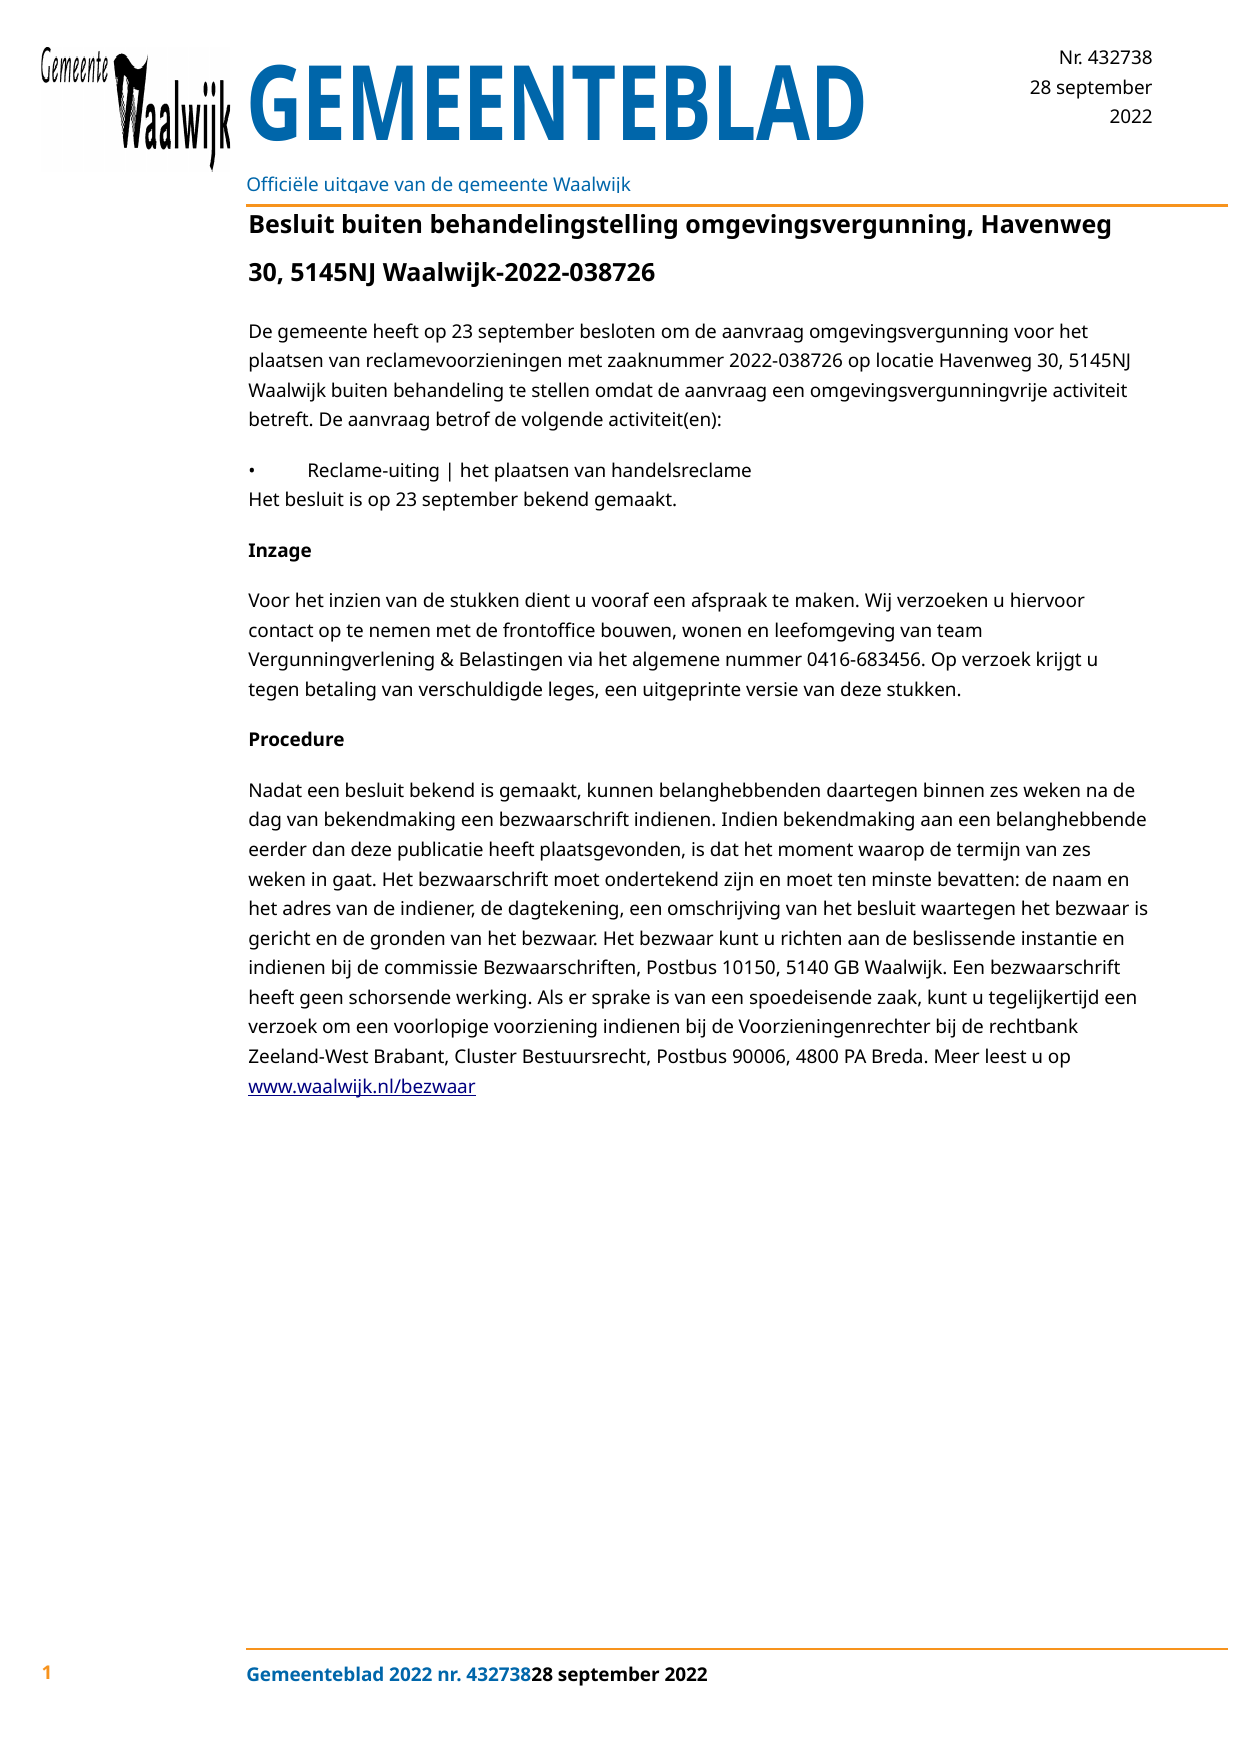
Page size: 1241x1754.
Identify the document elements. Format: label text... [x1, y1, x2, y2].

text Voor het inzien van de stukken dient u vooraf een afspraak te maken. Wij verzoeken u hiervoor contact op te nemen met de frontoffice bouwen, wonen en leefomgeving van team Vergunningverlening & Belastingen via het algemene nummer 0416-683456. Op verzoek krijgt u tegen betaling van verschuldigde leges, een uitgeprinte versie van deze stukken. [248, 587, 1152, 702]
text Inzage [248, 537, 1152, 563]
text Het besluit is op 23 september bekend gemaakt. [248, 487, 1152, 512]
text De gemeente heeft op 23 september besloten om de aanvraag omgevingsvergunning voor het plaatsen van reclamevoorzieningen met zaaknummer 2022-038726 op locatie Havenweg 30, 5145NJ Waalwijk buiten behandeling te stellen omdat de aanvraag een omgevingsvergunningvrije activiteit betreft. De aanvraag betrof de volgende activiteit(en): [248, 318, 1152, 432]
picture [41, 47, 231, 172]
text Nadat een besluit bekend is gemaakt, kunnen belanghebbenden daartegen binnen zes weken na de dag van bekendmaking een bezwaarschrift indienen. Indien bekendmaking aan een belanghebbende eerder dan deze publicatie heeft plaatsgevonden, is dat het moment waarop de termijn van zes weken in gaat. Het bezwaarschrift moet ondertekend zijn en moet ten minste bevatten: de naam en het adres van de indiener, de dagtekening, een omschrijving van het besluit waartegen het bezwaar is gericht en de gronden van het bezwaar. Het bezwaar kunt u richten aan de beslissende instantie en indienen bij de commissie Bezwaarschriften, Postbus 10150, 5140 GB Waalwijk. Een bezwaarschrift heeft geen schorsende werking. Als er sprake is van een spoedeisende zaak, kunt u tegelijkertijd een verzoek om een voorlopige voorziening indienen bij de Voorzieningenrechter bij de rechtbank Zeeland-West Brabant, Cluster Bestuursrecht, Postbus 90006, 4800 PA Breda. Meer leest u op www.waalwijk.nl/bezwaar [248, 777, 1152, 1099]
list Reclame-uiting | het plaatsen van handelsreclame [248, 457, 1152, 483]
text Besluit buiten behandelingstelling omgevingsvergunning, Havenweg 30, 5145NJ Waalwijk-2022-038726 [248, 207, 1152, 288]
text Procedure [248, 727, 1152, 752]
